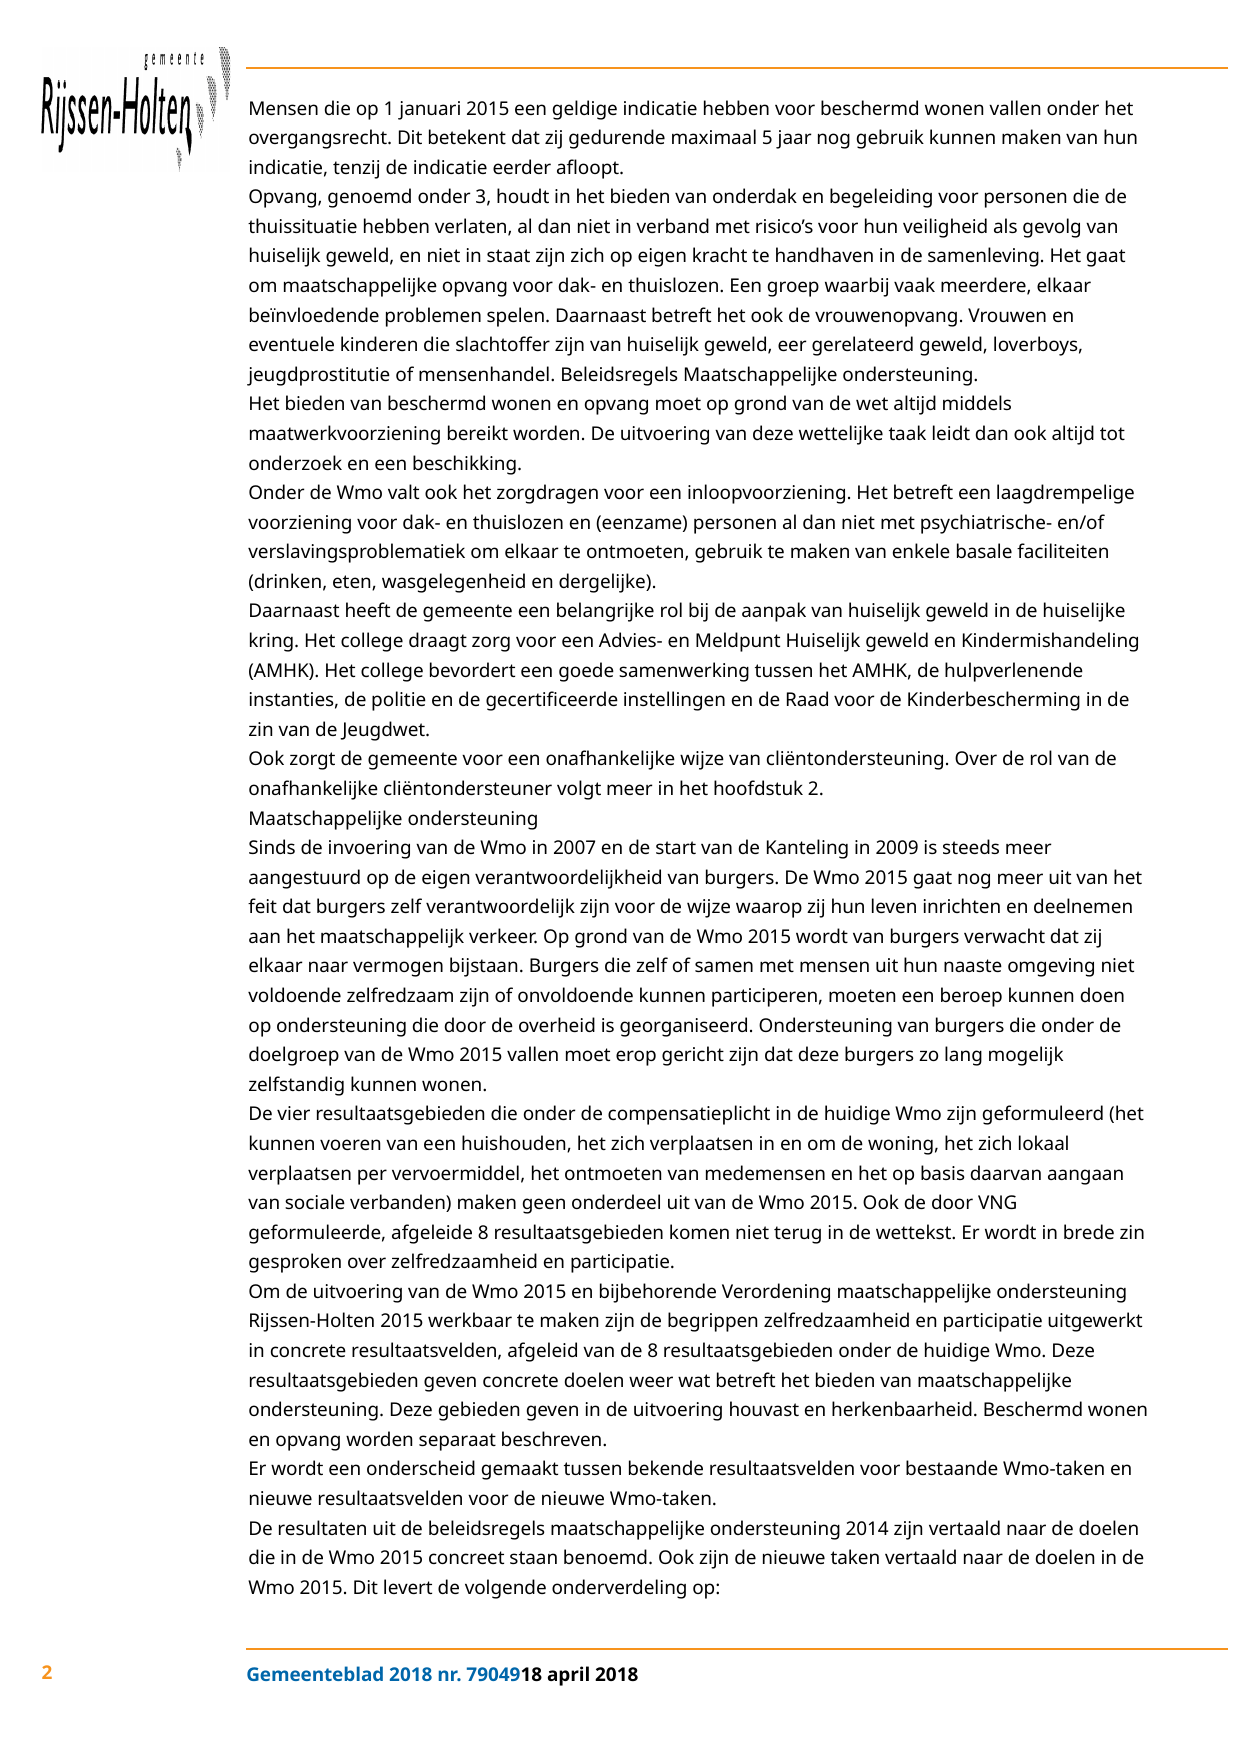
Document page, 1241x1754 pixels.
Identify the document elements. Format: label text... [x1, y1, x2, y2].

text Om de uitvoering van de Wmo 2015 en bijbehorende Verordening maatschappelijke ondersteuning Rijssen-Holten 2015 werkbaar te maken zijn de begrippen zelfredzaamheid en participatie uitgewerkt in concrete resultaatsvelden, afgeleid van de 8 resultaatsgebieden onder de huidige Wmo. Deze resultaatsgebieden geven concrete doelen weer wat betreft het bieden van maatschappelijke ondersteuning. Deze gebieden geven in de uitvoering houvast en herkenbaarheid. Beschermd wonen en opvang worden separaat beschreven. [248, 1278, 1152, 1452]
text Opvang, genoemd onder 3, houdt in het bieden van onderdak en begeleiding voor personen die de thuissituatie hebben verlaten, al dan niet in verband met risico’s voor hun veiligheid als gevolg van huiselijk geweld, en niet in staat zijn zich op eigen kracht te handhaven in de samenleving. Het gaat om maatschappelijke opvang voor dak- en thuislozen. Een groep waarbij vaak meerdere, elkaar beïnvloedende problemen spelen. Daarnaast betreft het ook de vrouwenopvang. Vrouwen en eventuele kinderen die slachtoffer zijn van huiselijk geweld, eer gerelateerd geweld, loverboys, jeugdprostitutie of mensenhandel. Beleidsregels Maatschappelijke ondersteuning. [248, 183, 1152, 387]
text De resultaten uit de beleidsregels maatschappelijke ondersteuning 2014 zijn vertaald naar de doelen die in de Wmo 2015 concreet staan benoemd. Ook zijn de nieuwe taken vertaald naar de doelen in de Wmo 2015. Dit levert de volgende onderverdeling op: [248, 1515, 1152, 1600]
text Ook zorgt de gemeente voor een onafhankelijke wijze van cliëntondersteuning. Over de rol van de onafhankelijke cliëntondersteuner volgt meer in het hoofdstuk 2. [248, 746, 1152, 801]
text Daarnaast heeft de gemeente een belangrijke rol bij de aanpak van huiselijk geweld in de huiselijke kring. Het college draagt zorg voor een Advies- en Meldpunt Huiselijk geweld en Kindermishandeling (AMHK). Het college bevordert een goede samenwerking tussen het AMHK, de hulpverlenende instanties, de politie en de gecertificeerde instellingen en de Raad voor de Kinderbescherming in de zin van de Jeugdwet. [248, 598, 1152, 742]
text Maatschappelijke ondersteuning [248, 805, 1152, 831]
text Onder de Wmo valt ook het zorgdragen voor een inloopvoorziening. Het betreft een laagdrempelige voorziening voor dak- en thuislozen en (eenzame) personen al dan niet met psychiatrische- en/of verslavingsproblematiek om elkaar te ontmoeten, gebruik te maken van enkele basale faciliteiten (drinken, eten, wasgelegenheid en dergelijke). [248, 479, 1152, 594]
text Het bieden van beschermd wonen en opvang moet op grond van de wet altijd middels maatwerkvoorziening bereikt worden. De uitvoering van deze wettelijke taak leidt dan ook altijd tot onderzoek en een beschikking. [248, 391, 1152, 476]
text Sinds de invoering van de Wmo in 2007 en de start van de Kanteling in 2009 is steeds meer aangestuurd op de eigen verantwoordelijkheid van burgers. De Wmo 2015 gaat nog meer uit van het feit dat burgers zelf verantwoordelijk zijn voor de wijze waarop zij hun leven inrichten en deelnemen aan het maatschappelijk verkeer. Op grond van de Wmo 2015 wordt van burgers verwacht dat zij elkaar naar vermogen bijstaan. Burgers die zelf of samen met mensen uit hun naaste omgeving niet voldoende zelfredzaam zijn of onvoldoende kunnen participeren, moeten een beroep kunnen doen op ondersteuning die door de overheid is georganiseerd. Ondersteuning van burgers die onder de doelgroep van de Wmo 2015 vallen moet erop gericht zijn dat deze burgers zo lang mogelijk [248, 834, 1152, 1067]
text Mensen die op 1 januari 2015 een geldige indicatie hebben voor beschermd wonen vallen onder het overgangsrecht. Dit betekent dat zij gedurende maximaal 5 jaar nog gebruik kunnen maken van hun indicatie, tenzij de indicatie eerder afloopt. [248, 95, 1152, 180]
text zelfstandig kunnen wonen. [248, 1071, 1152, 1097]
text Er wordt een onderscheid gemaakt tussen bekende resultaatsvelden voor bestaande Wmo-taken en nieuwe resultaatsvelden voor de nieuwe Wmo-taken. [248, 1456, 1152, 1511]
text De vier resultaatsgebieden die onder de compensatieplicht in de huidige Wmo zijn geformuleerd (het kunnen voeren van een huishouden, het zich verplaatsen in en om de woning, het zich lokaal verplaatsen per vervoermiddel, het ontmoeten van medemensen en het op basis daarvan aangaan van sociale verbanden) maken geen onderdeel uit van de Wmo 2015. Ook de door VNG geformuleerde, afgeleide 8 resultaatsgebieden komen niet terug in de wettekst. Er wordt in brede zin gesproken over zelfredzaamheid en participatie. [248, 1101, 1152, 1274]
picture [41, 47, 231, 172]
